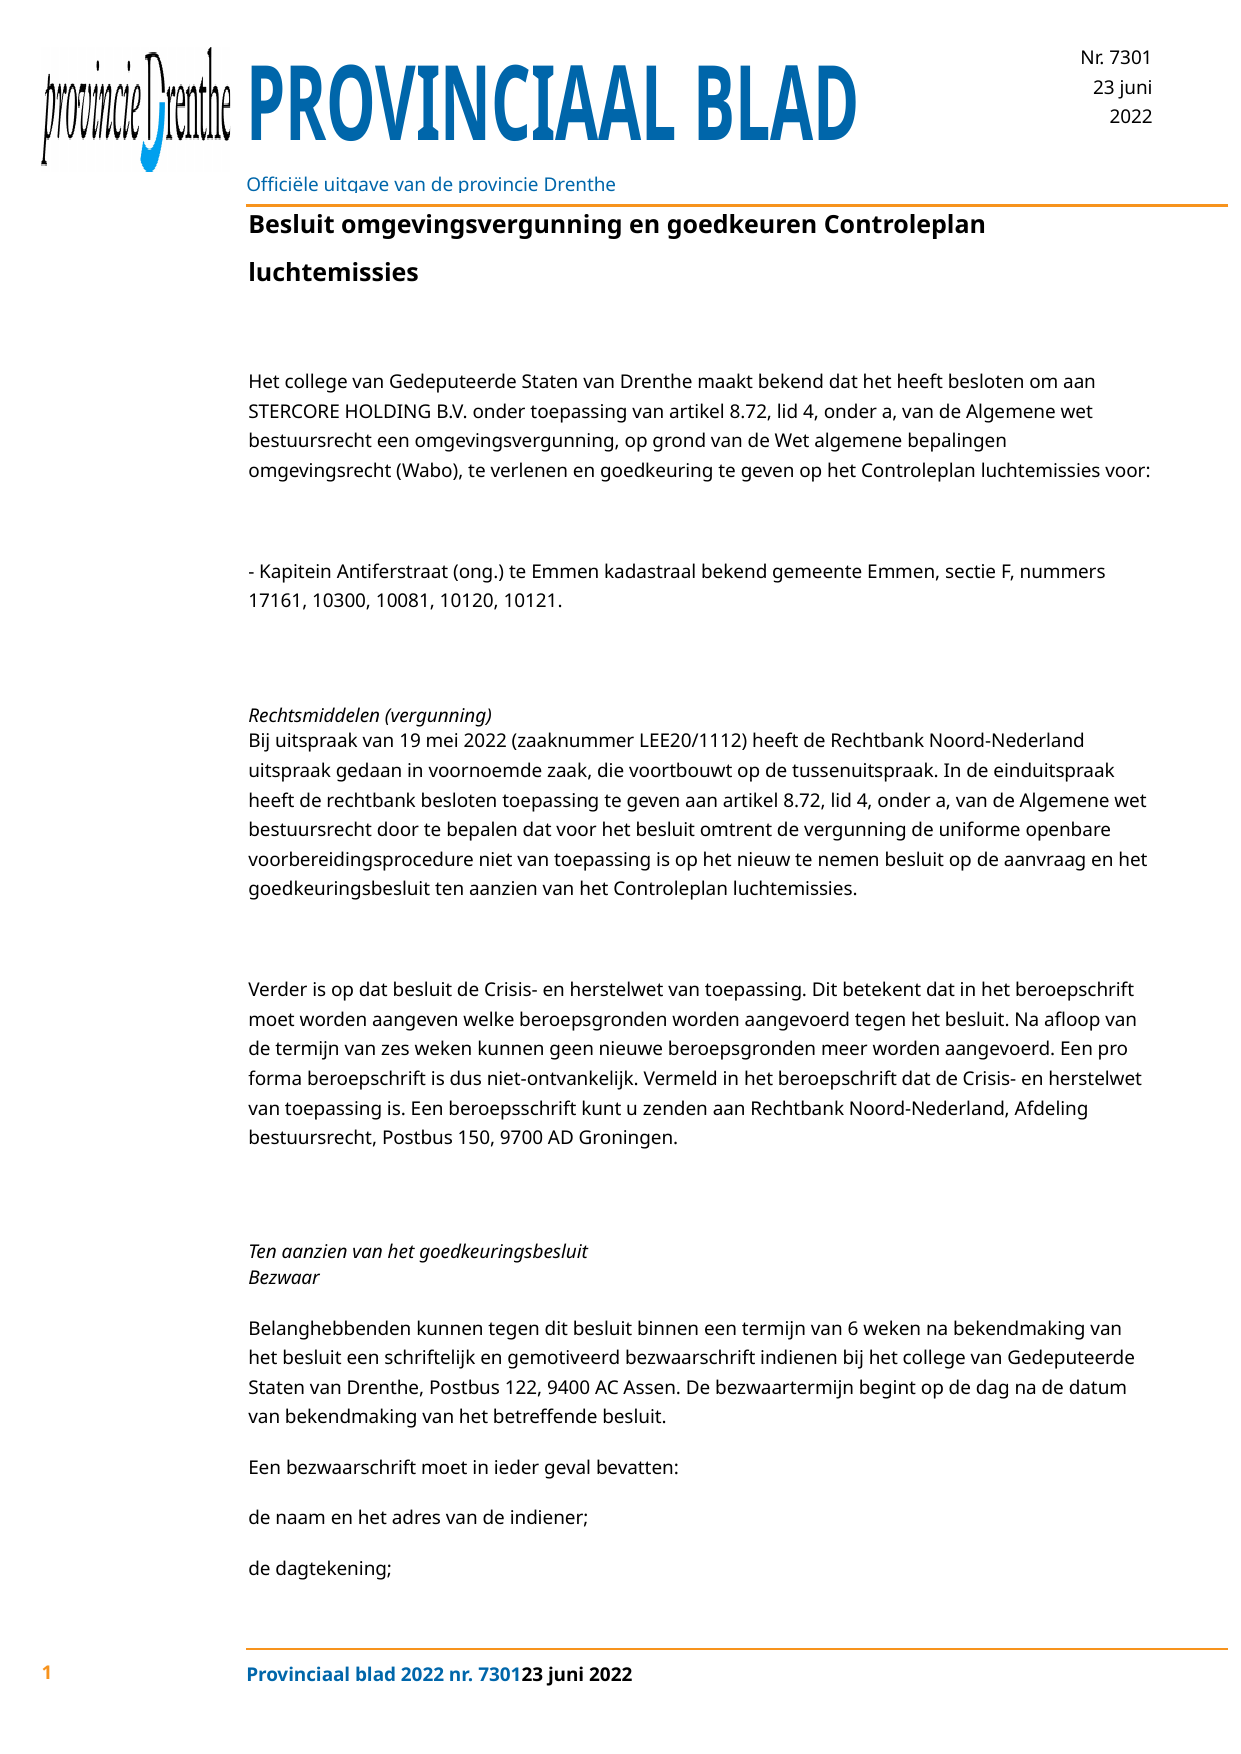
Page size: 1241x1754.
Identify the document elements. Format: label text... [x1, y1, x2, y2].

text Belanghebbenden kunnen tegen dit besluit binnen een termijn van 6 weken na bekendmaking van het besluit een schriftelijk en gemotiveerd bezwaarschrift indienen bij het college van Gedeputeerde Staten van Drenthe, Postbus 122, 9400 AC Assen. De bezwaartermijn begint op de dag na de datum van bekendmaking van het betreffende besluit. [248, 1315, 1152, 1429]
text Bezwaar [248, 1264, 1152, 1290]
text Verder is op dat besluit de Crisis- en herstelwet van toepassing. Dit betekent dat in het beroepschrift moet worden aangeven welke beroepsgronden worden aangevoerd tegen het besluit. Na afloop van de termijn van zes weken kunnen geen nieuwe beroepsgronden meer worden aangevoerd. Een pro forma beroepschrift is dus niet-ontvankelijk. Vermeld in het beroepschrift dat de Crisis- en herstelwet van toepassing is. Een beroepsschrift kunt u zenden aan Rechtbank Noord-Nederland, Afdeling bestuursrecht, Postbus 150, 9700 AD Groningen. [248, 976, 1152, 1150]
text Het college van Gedeputeerde Staten van Drenthe maakt bekend dat het heeft besloten om aan STERCORE HOLDING B.V. onder toepassing van artikel 8.72, lid 4, onder a, van de Algemene wet bestuursrecht een omgevingsvergunning, op grond van de Wet algemene bepalingen omgevingsrecht (Wabo), te verlenen en goedkeuring te geven op het Controleplan luchtemissies voor: [248, 368, 1152, 483]
text Ten aanzien van het goedkeuringsbesluit [248, 1239, 1152, 1264]
text - Kapitein Antiferstraat (ong.) te Emmen kadastraal bekend gemeente Emmen, sectie F, nummers 17161, 10300, 10081, 10120, 10121. [248, 558, 1152, 613]
text Bij uitspraak van 19 mei 2022 (zaaknummer LEE20/1112) heeft de Rechtbank Noord-Nederland uitspraak gedaan in voornoemde zaak, die voortbouwt op de tussenuitspraak. In de einduitspraak heeft de rechtbank besloten toepassing te geven aan artikel 8.72, lid 4, onder a, van de Algemene wet bestuursrecht door te bepalen dat voor het besluit omtrent de vergunning de uniforme openbare voorbereidingsprocedure niet van toepassing is op het nieuw te nemen besluit op de aanvraag en het goedkeuringsbesluit ten aanzien van het Controleplan luchtemissies. [248, 728, 1152, 901]
picture [41, 47, 231, 172]
text de naam en het adres van de indiener; [248, 1504, 1152, 1530]
text Rechtsmiddelen (vergunning) [248, 702, 1152, 728]
text Een bezwaarschrift moet in ieder geval bevatten: [248, 1454, 1152, 1480]
text Besluit omgevingsvergunning en goedkeuren Controleplan luchtemissies [248, 207, 1152, 288]
text de dagtekening; [248, 1555, 1152, 1581]
